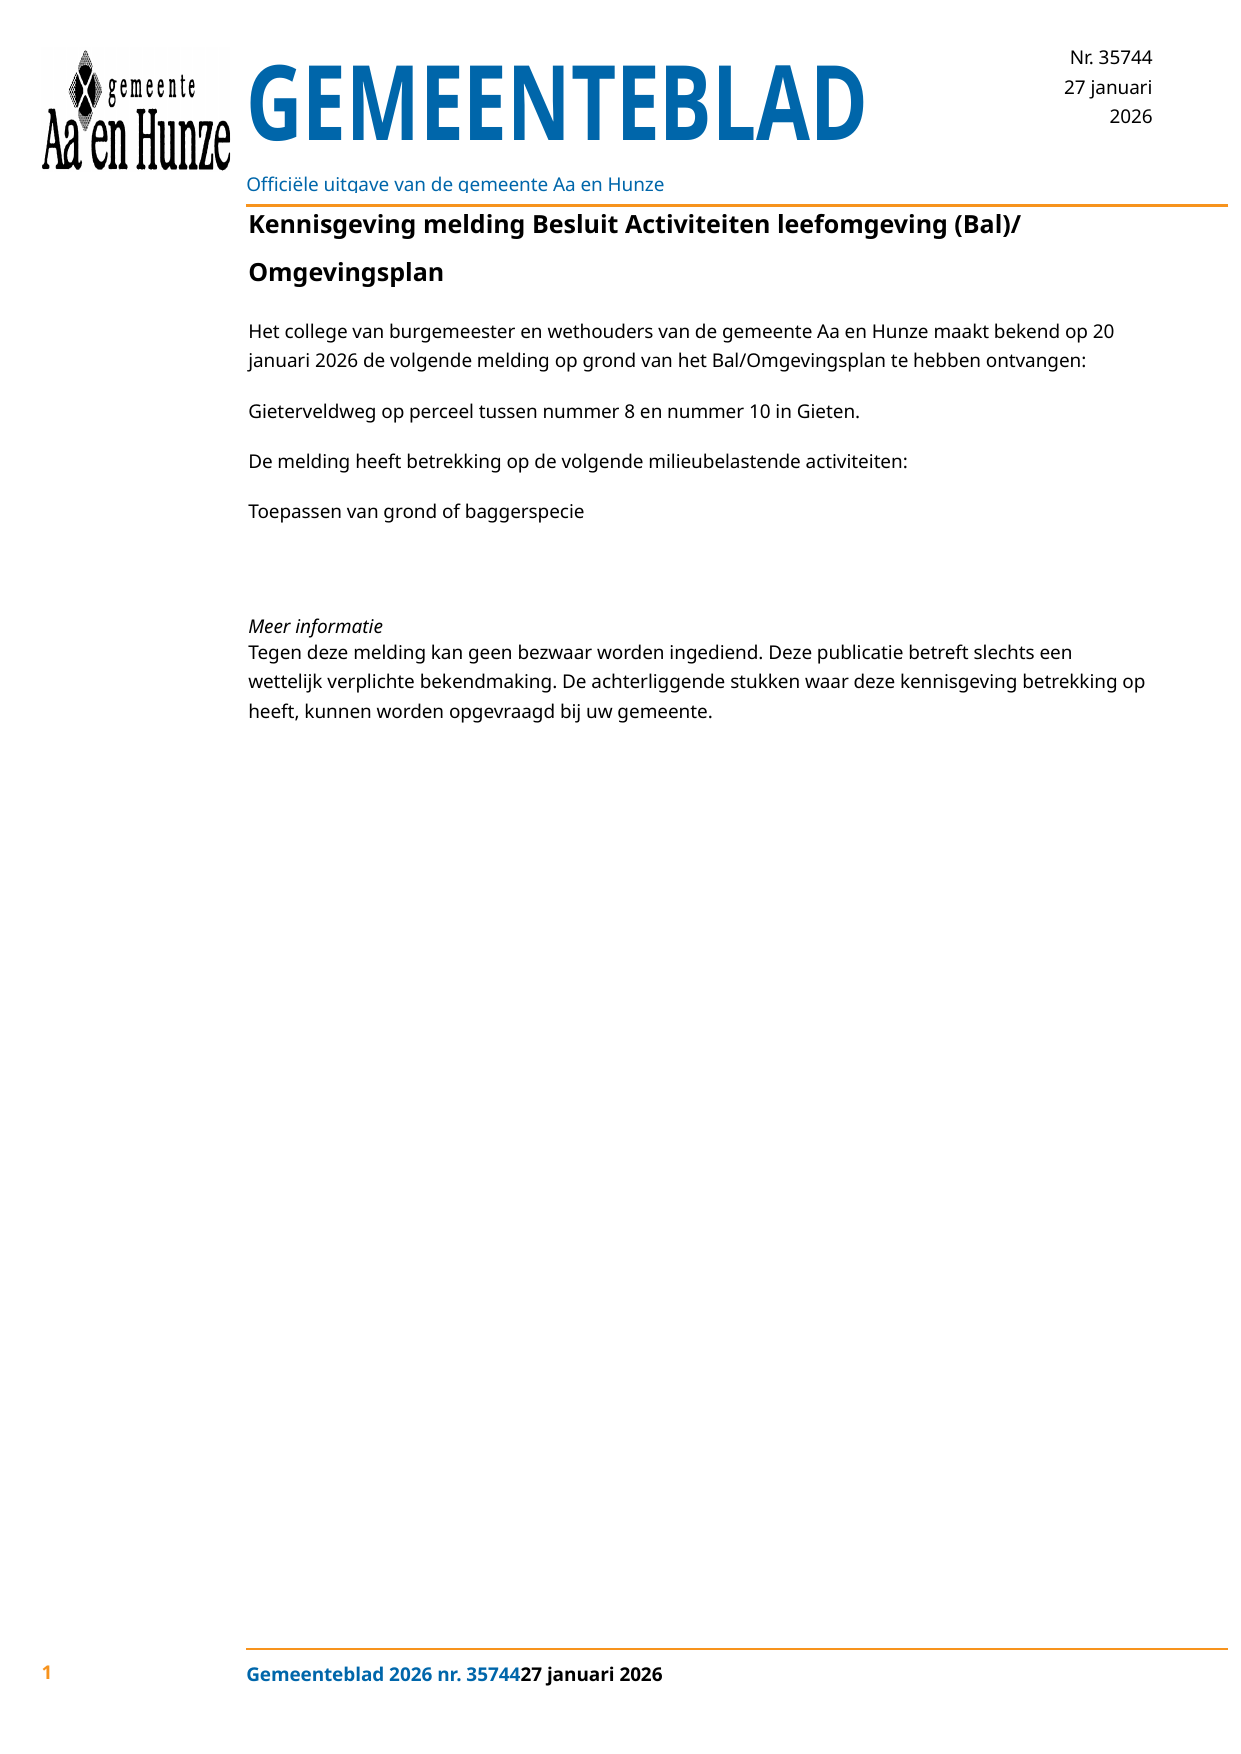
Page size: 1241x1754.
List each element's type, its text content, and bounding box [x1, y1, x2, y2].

text Kennisgeving melding Besluit Activiteiten leefomgeving (Bal)/ Omgevingsplan [248, 207, 1152, 288]
text Tegen deze melding kan geen bezwaar worden ingediend. Deze publicatie betreft slechts een wettelijk verplichte bekendmaking. De achterliggende stukken waar deze kennisgeving betrekking op heeft, kunnen worden opgevraagd bij uw gemeente. [248, 639, 1152, 724]
text Meer informatie [248, 613, 1152, 639]
picture [41, 47, 231, 172]
text Het college van burgemeester en wethouders van de gemeente Aa en Hunze maakt bekend op 20 januari 2026 de volgende melding op grond van het Bal/Omgevingsplan te hebben ontvangen: [248, 318, 1152, 373]
text Gieterveldweg op perceel tussen nummer 8 en nummer 10 in Gieten. [248, 398, 1152, 424]
text Toepassen van grond of baggerspecie [248, 499, 1152, 524]
text De melding heeft betrekking op de volgende milieubelastende activiteiten: [248, 448, 1152, 474]
